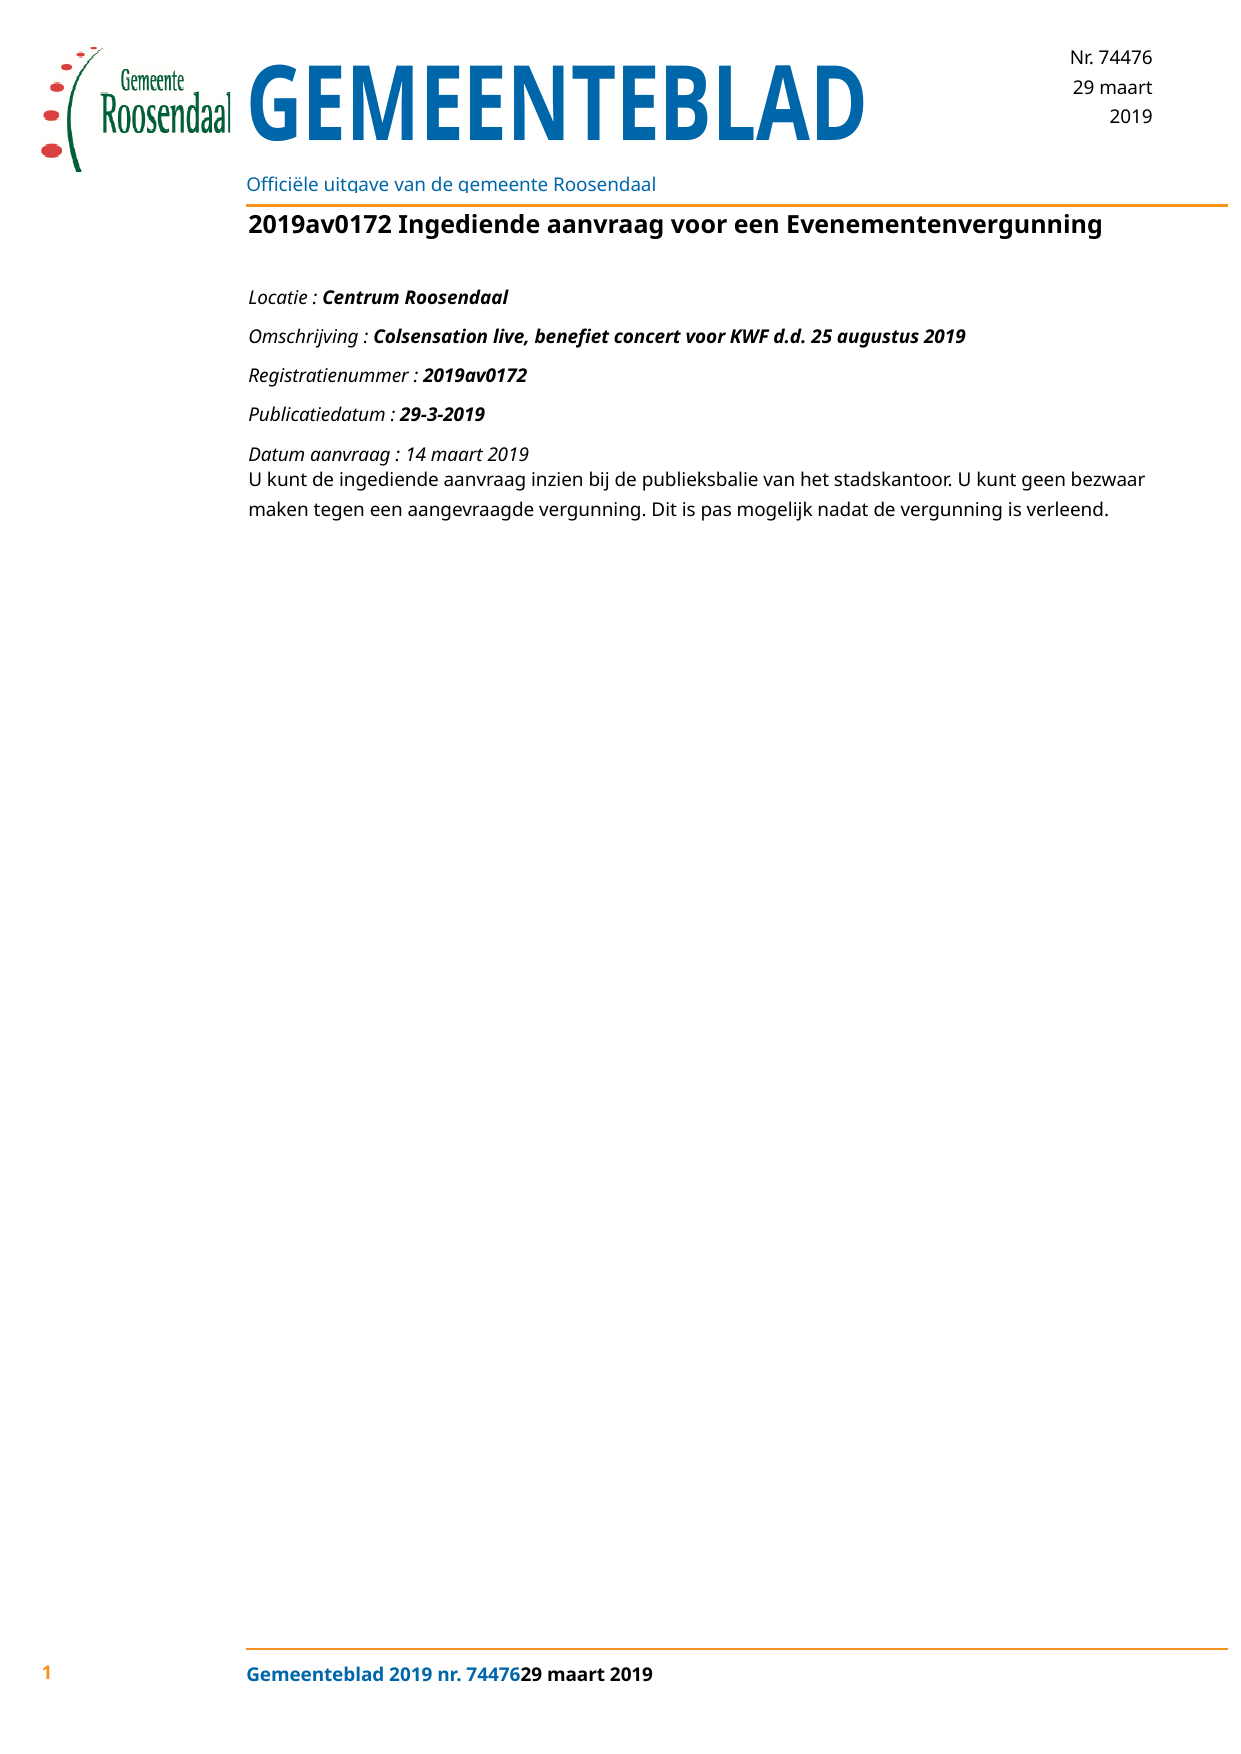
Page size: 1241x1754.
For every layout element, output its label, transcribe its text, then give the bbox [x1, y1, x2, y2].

text U kunt de ingediende aanvraag inzien bij de publieksbalie van het stadskantoor. U kunt geen bezwaar maken tegen een aangevraagde vergunning. Dit is pas mogelijk nadat de vergunning is verleend. [248, 467, 1152, 522]
picture [41, 47, 231, 172]
text Locatie : Centrum Roosendaal [248, 284, 1152, 309]
text Omschrijving : Colsensation live, benefiet concert voor KWF d.d. 25 augustus 2019 [248, 323, 1152, 349]
text Publicatiedatum : 29-3-2019 [248, 402, 1152, 427]
text Registratienummer : 2019av0172 [248, 362, 1152, 388]
text Datum aanvraag : 14 maart 2019 [248, 441, 1152, 467]
text 2019av0172 Ingediende aanvraag voor een Evenementenvergunning [248, 207, 1152, 241]
